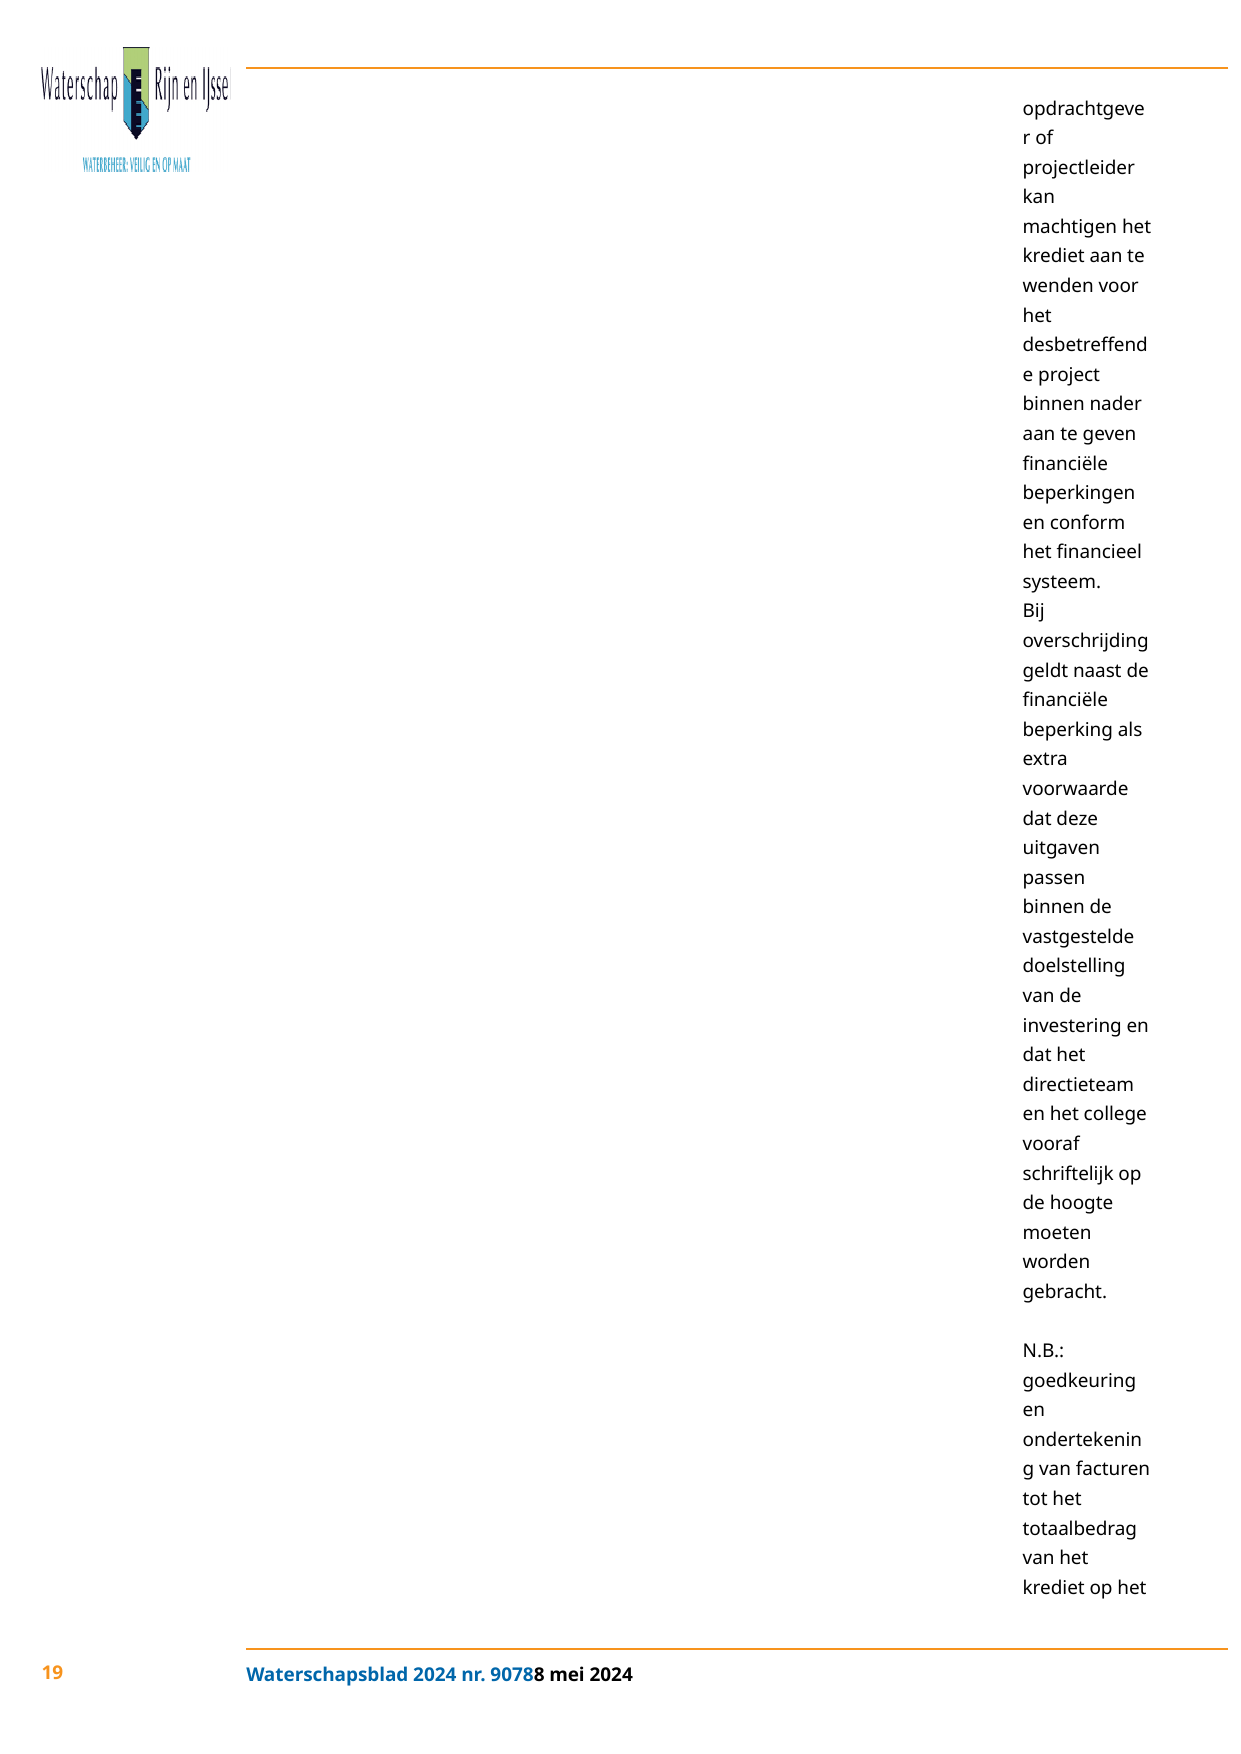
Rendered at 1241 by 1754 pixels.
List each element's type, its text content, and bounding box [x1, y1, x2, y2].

table_cell [248, 95, 377, 1600]
table_cell [764, 95, 893, 1600]
table_cell [377, 95, 506, 1600]
table_cell [894, 95, 1022, 1600]
table_cell [635, 95, 764, 1600]
picture [41, 47, 231, 172]
table_cell opdrachtgever of projectleider kan machtigen het krediet aan te wenden voor het desbetreffende project binnen nader aan te geven financiële beperkingen en conform het financieel systeem. Bij overschrijding geldt naast de financiële beperking als extra voorwaarde dat deze uitgaven passen binnen de vastgestelde doelstelling van de investering en dat het directieteam en het college vooraf schriftelijk op de hoogte moeten worden gebracht. N.B.: goedkeuring en ondertekening van facturen tot het totaalbedrag van het krediet op het [1023, 95, 1152, 1600]
table_cell [506, 95, 635, 1600]
